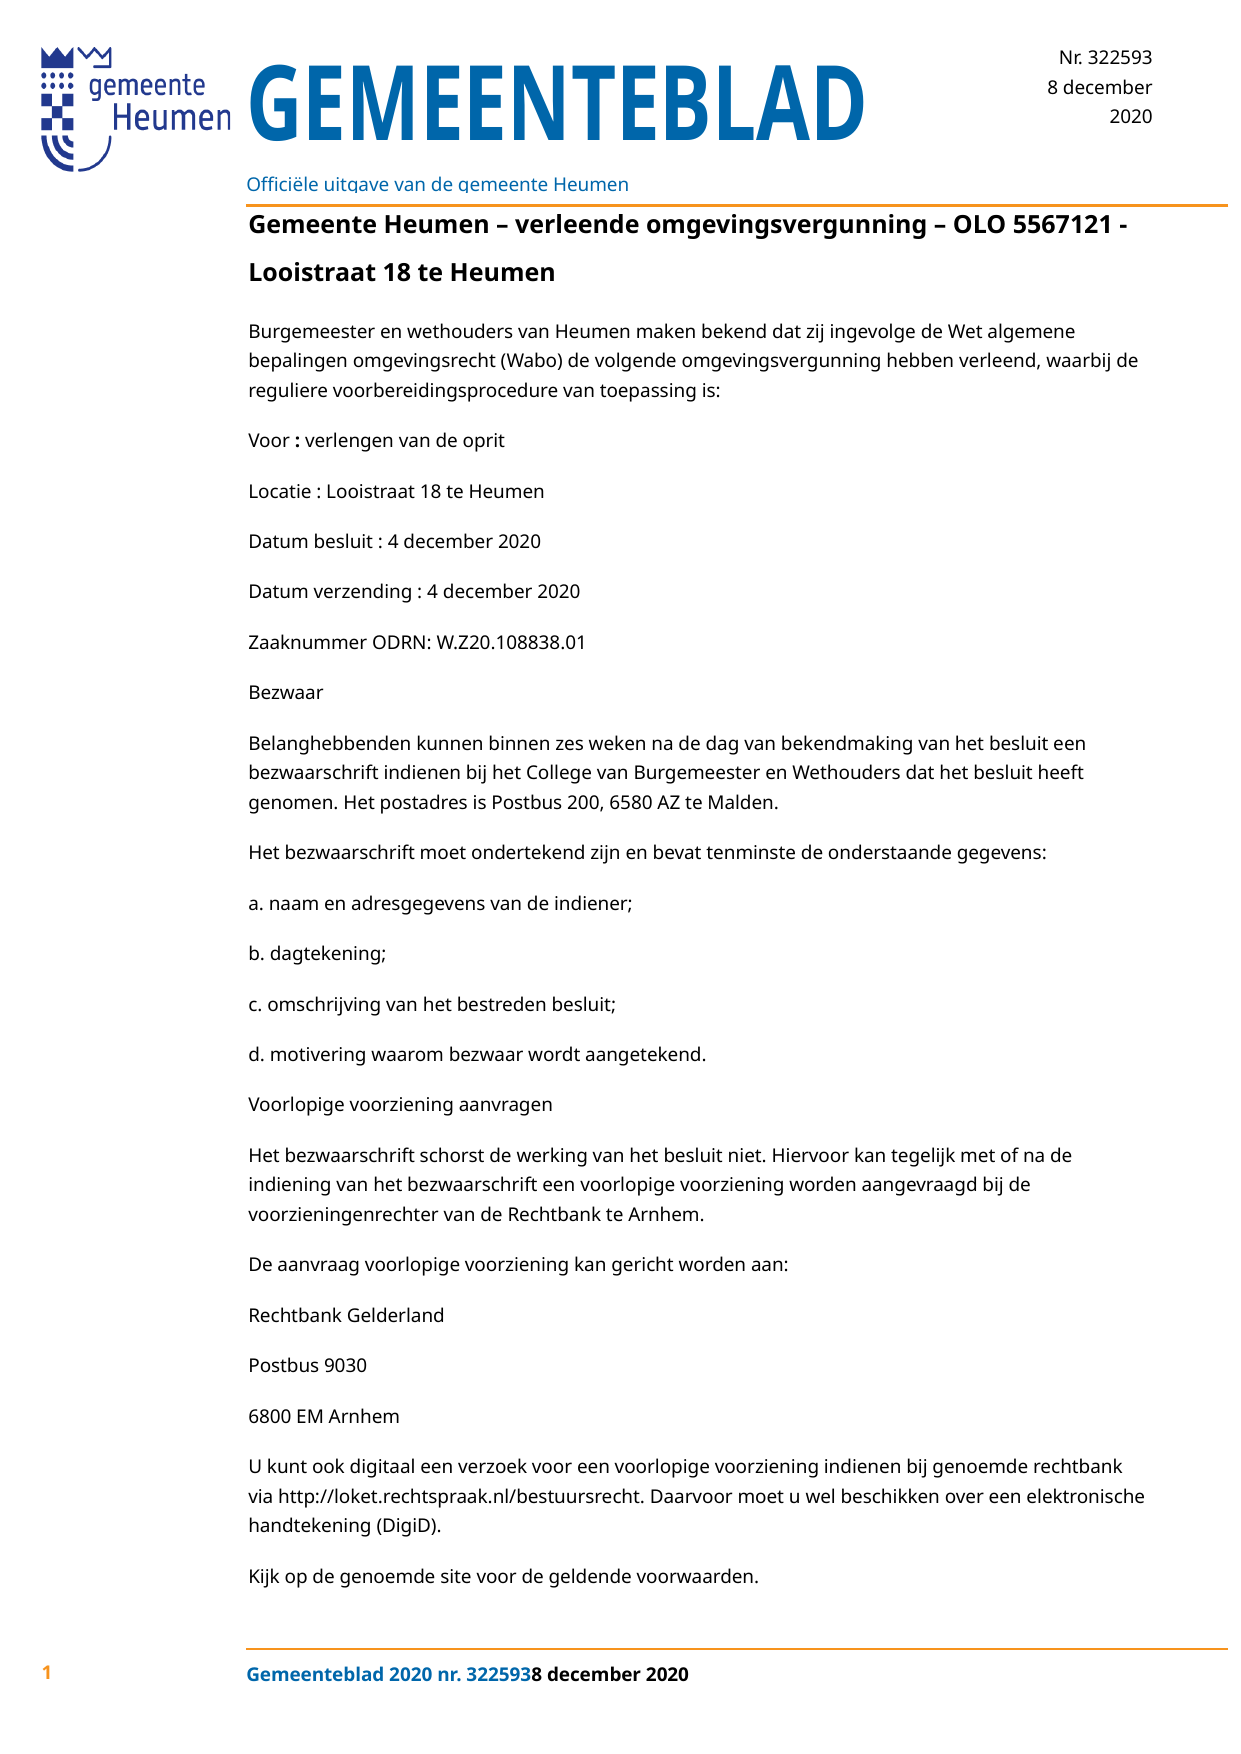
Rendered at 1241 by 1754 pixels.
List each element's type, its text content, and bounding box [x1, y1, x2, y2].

text b. dagtekening; [248, 940, 1152, 966]
text Belanghebbenden kunnen binnen zes weken na de dag van bekendmaking van het besluit een bezwaarschrift indienen bij het College van Burgemeester en Wethouders dat het besluit heeft genomen. Het postadres is Postbus 200, 6580 AZ te Malden. [248, 730, 1152, 815]
text Bezwaar [248, 679, 1152, 705]
text d. motivering waarom bezwaar wordt aangetekend. [248, 1041, 1152, 1067]
text Het bezwaarschrift moet ondertekend zijn en bevat tenminste de onderstaande gegevens: [248, 839, 1152, 865]
text Het bezwaarschrift schorst de werking van het besluit niet. Hiervoor kan tegelijk met of na de indiening van het bezwaarschrift een voorlopige voorziening worden aangevraagd bij de voorzieningenrechter van de Rechtbank te Arnhem. [248, 1142, 1152, 1227]
text c. omschrijving van het bestreden besluit; [248, 991, 1152, 1017]
text Rechtbank Gelderland [248, 1302, 1152, 1328]
text Voorlopige voorziening aanvragen [248, 1092, 1152, 1117]
text 6800 EM Arnhem [248, 1403, 1152, 1429]
text Postbus 9030 [248, 1352, 1152, 1378]
text Zaaknummer ODRN: W.Z20.108838.01 [248, 629, 1152, 655]
picture [41, 47, 231, 172]
text a. naam en adresgegevens van de indiener; [248, 890, 1152, 916]
text Burgemeester en wethouders van Heumen maken bekend dat zij ingevolge de Wet algemene bepalingen omgevingsrecht (Wabo) de volgende omgevingsvergunning hebben verleend, waarbij de reguliere voorbereidingsprocedure van toepassing is: [248, 318, 1152, 403]
text Voor : verlengen van de oprit [248, 427, 1152, 453]
text Gemeente Heumen – verleende omgevingsvergunning – OLO 5567121 - Looistraat 18 te Heumen [248, 207, 1152, 288]
text De aanvraag voorlopige voorziening kan gericht worden aan: [248, 1252, 1152, 1277]
text Datum besluit : 4 december 2020 [248, 528, 1152, 554]
text Datum verzending : 4 december 2020 [248, 579, 1152, 604]
text Kijk op de genoemde site voor de geldende voorwaarden. [248, 1563, 1152, 1589]
text U kunt ook digitaal een verzoek voor een voorlopige voorziening indienen bij genoemde rechtbank via http://loket.rechtspraak.nl/bestuursrecht. Daarvoor moet u wel beschikken over een elektronische handtekening (DigiD). [248, 1453, 1152, 1538]
text Locatie : Looistraat 18 te Heumen [248, 478, 1152, 504]
